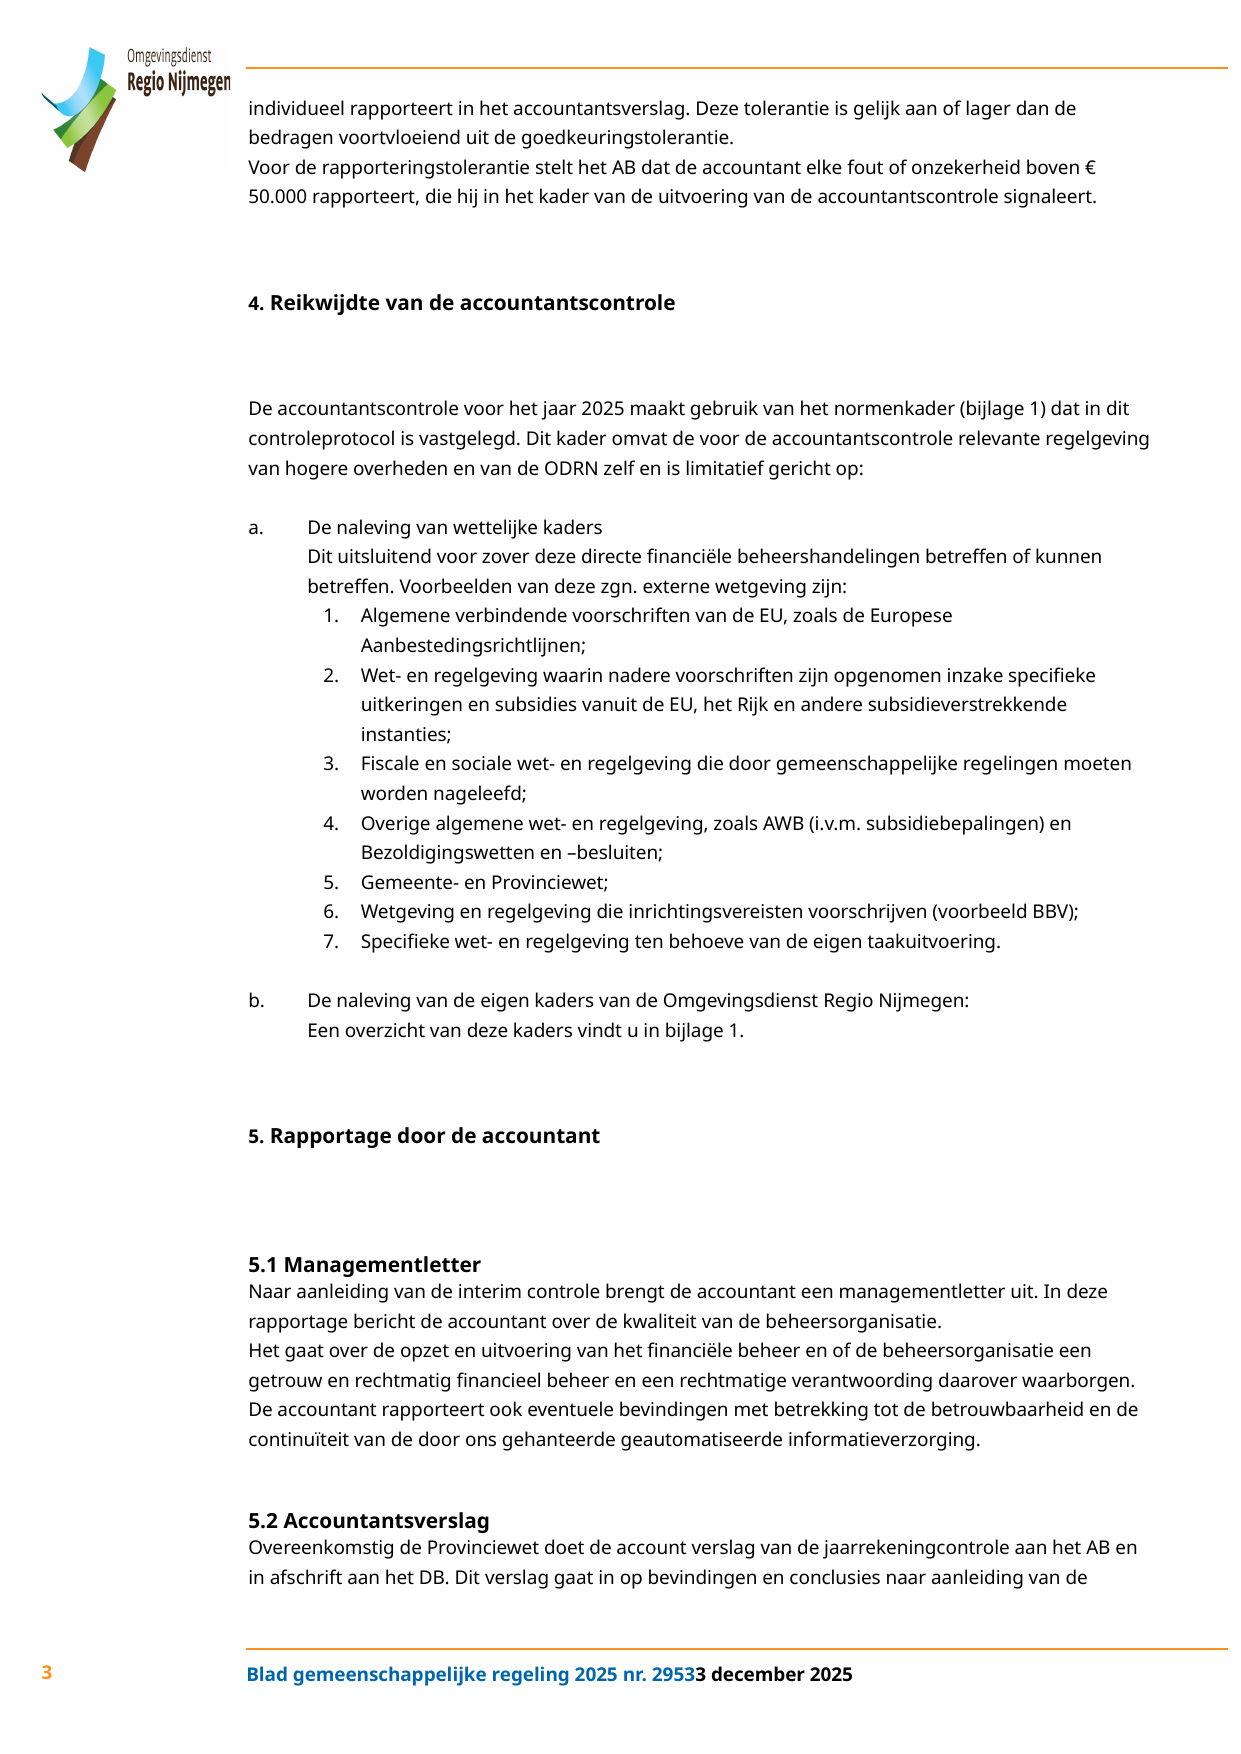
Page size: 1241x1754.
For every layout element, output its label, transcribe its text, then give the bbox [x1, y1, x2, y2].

text De accountant rapporteert ook eventuele bevindingen met betrekking tot de betrouwbaarheid en de continuïteit van de door ons gehanteerde geautomatiseerde informatieverzorging. [248, 1397, 1152, 1452]
list De naleving van de eigen kaders van de Omgevingsdienst Regio Nijmegen: [248, 987, 1152, 1013]
text Voor de rapporteringstolerantie stelt het AB dat de accountant elke fout of onzekerheid boven € 50.000 rapporteert, die hij in het kader van de uitvoering van de accountantscontrole signaleert. [248, 154, 1152, 209]
picture [41, 47, 231, 172]
list Specifieke wet- en regelgeving ten behoeve van de eigen taakuitvoering. [323, 928, 1152, 954]
list Gemeente- en Provinciewet; [323, 869, 1152, 895]
text 5. Rapportage door de accountant [248, 1122, 1152, 1150]
text De accountantscontrole voor het jaar 2025 maakt gebruik van het normenkader (bijlage 1) dat in dit controleprotocol is vastgelegd. Dit kader omvat de voor de accountantscontrole relevante regelgeving van hogere overheden en van de ODRN zelf en is limitatief gericht op: [248, 396, 1152, 481]
list Algemene verbindende voorschriften van de EU, zoals de Europese Aanbestedingsrichtlijnen; [323, 603, 1152, 658]
list Overige algemene wet- en regelgeving, zoals AWB (i.v.m. subsidiebepalingen) en Bezoldigingswetten en –besluiten; [323, 810, 1152, 865]
text 5.2 Accountantsverslag [248, 1506, 1152, 1534]
text Het gaat over de opzet en uitvoering van het financiële beheer en of de beheersorganisatie een getrouw en rechtmatig financieel beheer en een rechtmatige verantwoording daarover waarborgen. [248, 1337, 1152, 1393]
text Overeenkomstig de Provinciewet doet de account verslag van de jaarrekeningcontrole aan het AB en in afschrift aan het DB. Dit verslag gaat in op bevindingen en conclusies naar aanleiding van de [248, 1534, 1152, 1590]
text Naar aanleiding van de interim controle brengt de accountant een managementletter uit. In deze rapportage bericht de accountant over de kwaliteit van de beheersorganisatie. [248, 1278, 1152, 1333]
list De naleving van wettelijke kaders [248, 514, 1152, 540]
list Wet- en regelgeving waarin nadere voorschriften zijn opgenomen inzake specifieke uitkeringen en subsidies vanuit de EU, het Rijk en andere subsidieverstrekkende instanties; [323, 662, 1152, 747]
text individueel rapporteert in het accountantsverslag. Deze tolerantie is gelijk aan of lager dan de bedragen voortvloeiend uit de goedkeuringstolerantie. [248, 95, 1152, 150]
list Een overzicht van deze kaders vindt u in bijlage 1. [248, 1017, 1152, 1043]
list Dit uitsluitend voor zover deze directe financiële beheershandelingen betreffen of kunnen betreffen. Voorbeelden van deze zgn. externe wetgeving zijn: [248, 543, 1152, 599]
text 4. Reikwijdte van de accountantscontrole [248, 288, 1152, 317]
list Fiscale en sociale wet- en regelgeving die door gemeenschappelijke regelingen moeten worden nageleefd; [323, 751, 1152, 806]
list Wetgeving en regelgeving die inrichtingsvereisten voorschrijven (voorbeeld BBV); [323, 898, 1152, 924]
text 5.1 Managementletter [248, 1250, 1152, 1278]
